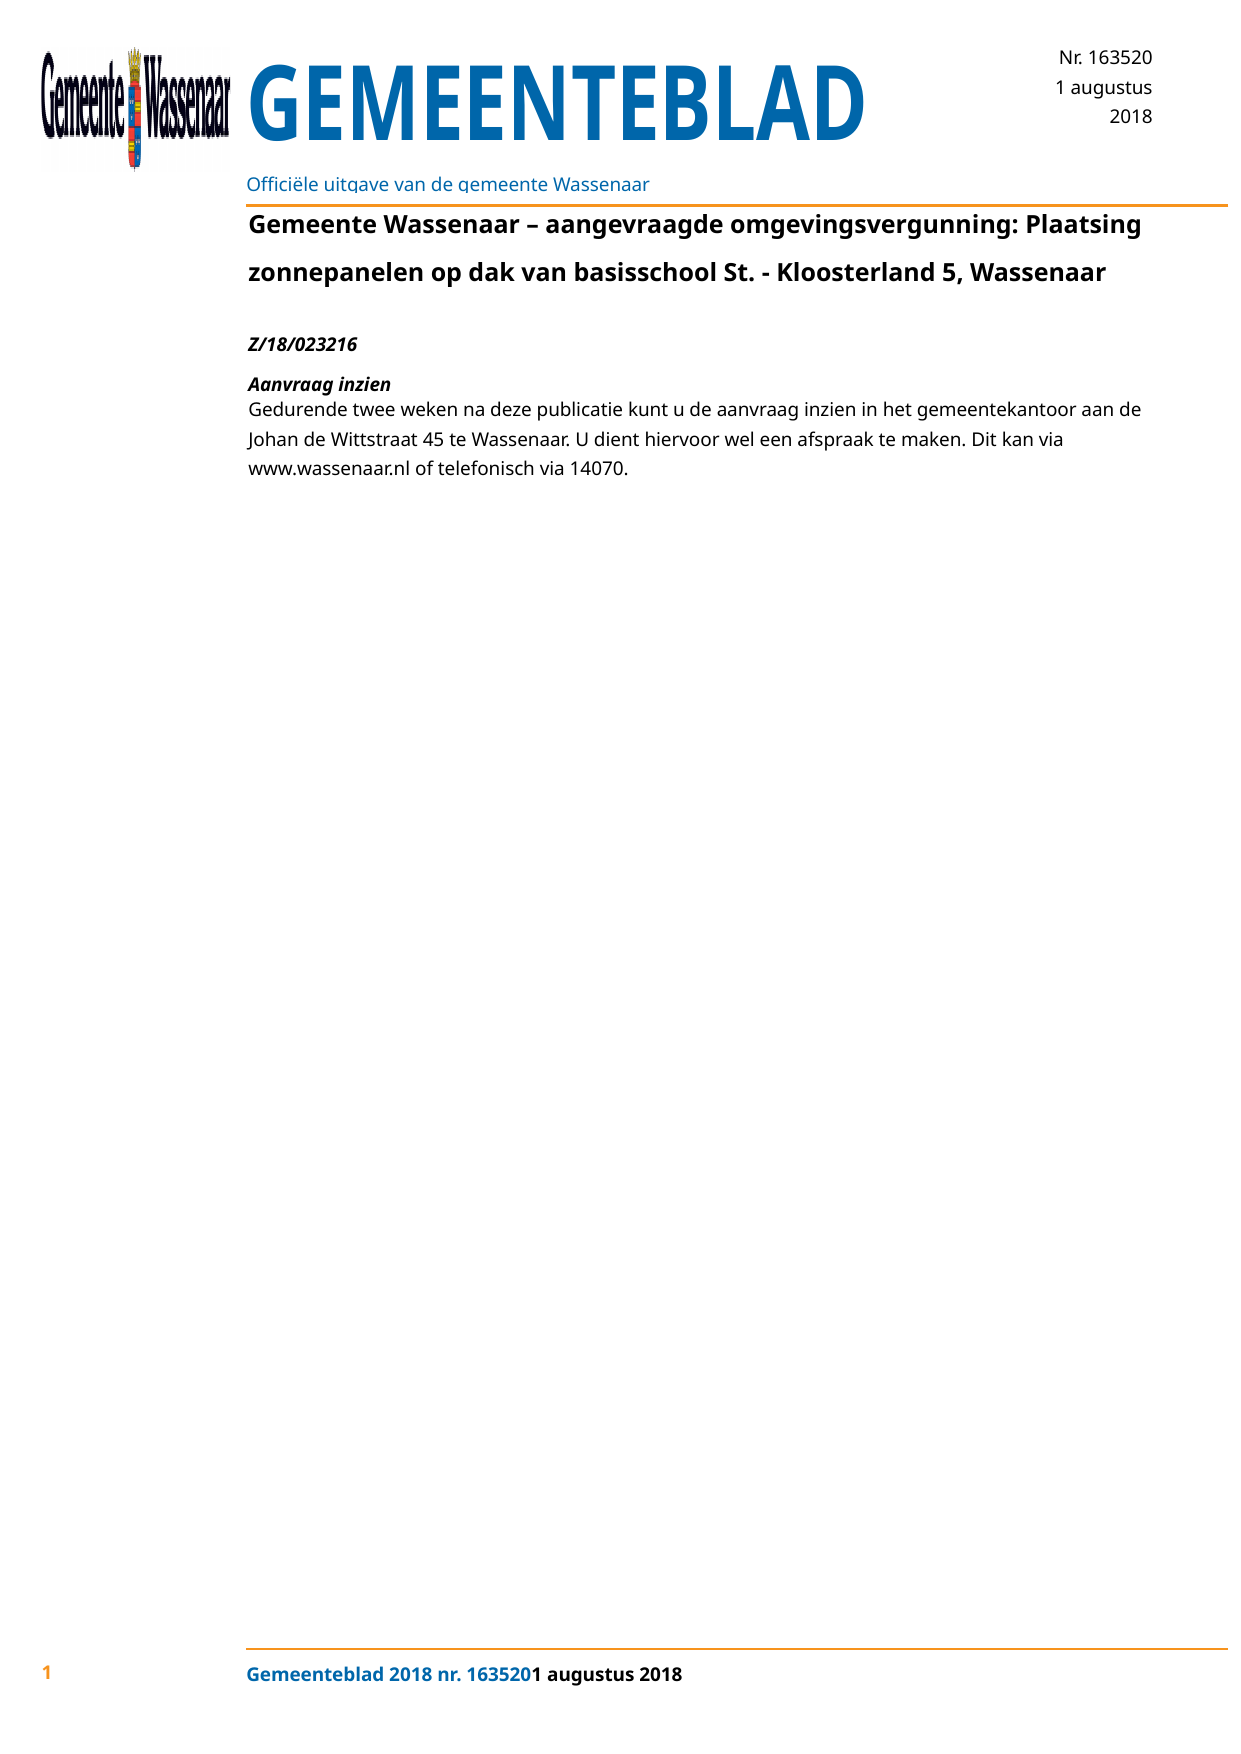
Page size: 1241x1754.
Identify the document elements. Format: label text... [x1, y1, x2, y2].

text Gedurende twee weken na deze publicatie kunt u de aanvraag inzien in het gemeentekantoor aan de Johan de Wittstraat 45 te Wassenaar. U dient hiervoor wel een afspraak te maken. Dit kan via www.wassenaar.nl of telefonisch via 14070. [248, 396, 1152, 481]
text Gemeente Wassenaar – aangevraagde omgevingsvergunning: Plaatsing zonnepanelen op dak van basisschool St. - Kloosterland 5, Wassenaar [248, 207, 1152, 288]
picture [41, 47, 231, 172]
text Aanvraag inzien [248, 371, 1152, 396]
text Z/18/023216 [248, 331, 1152, 357]
